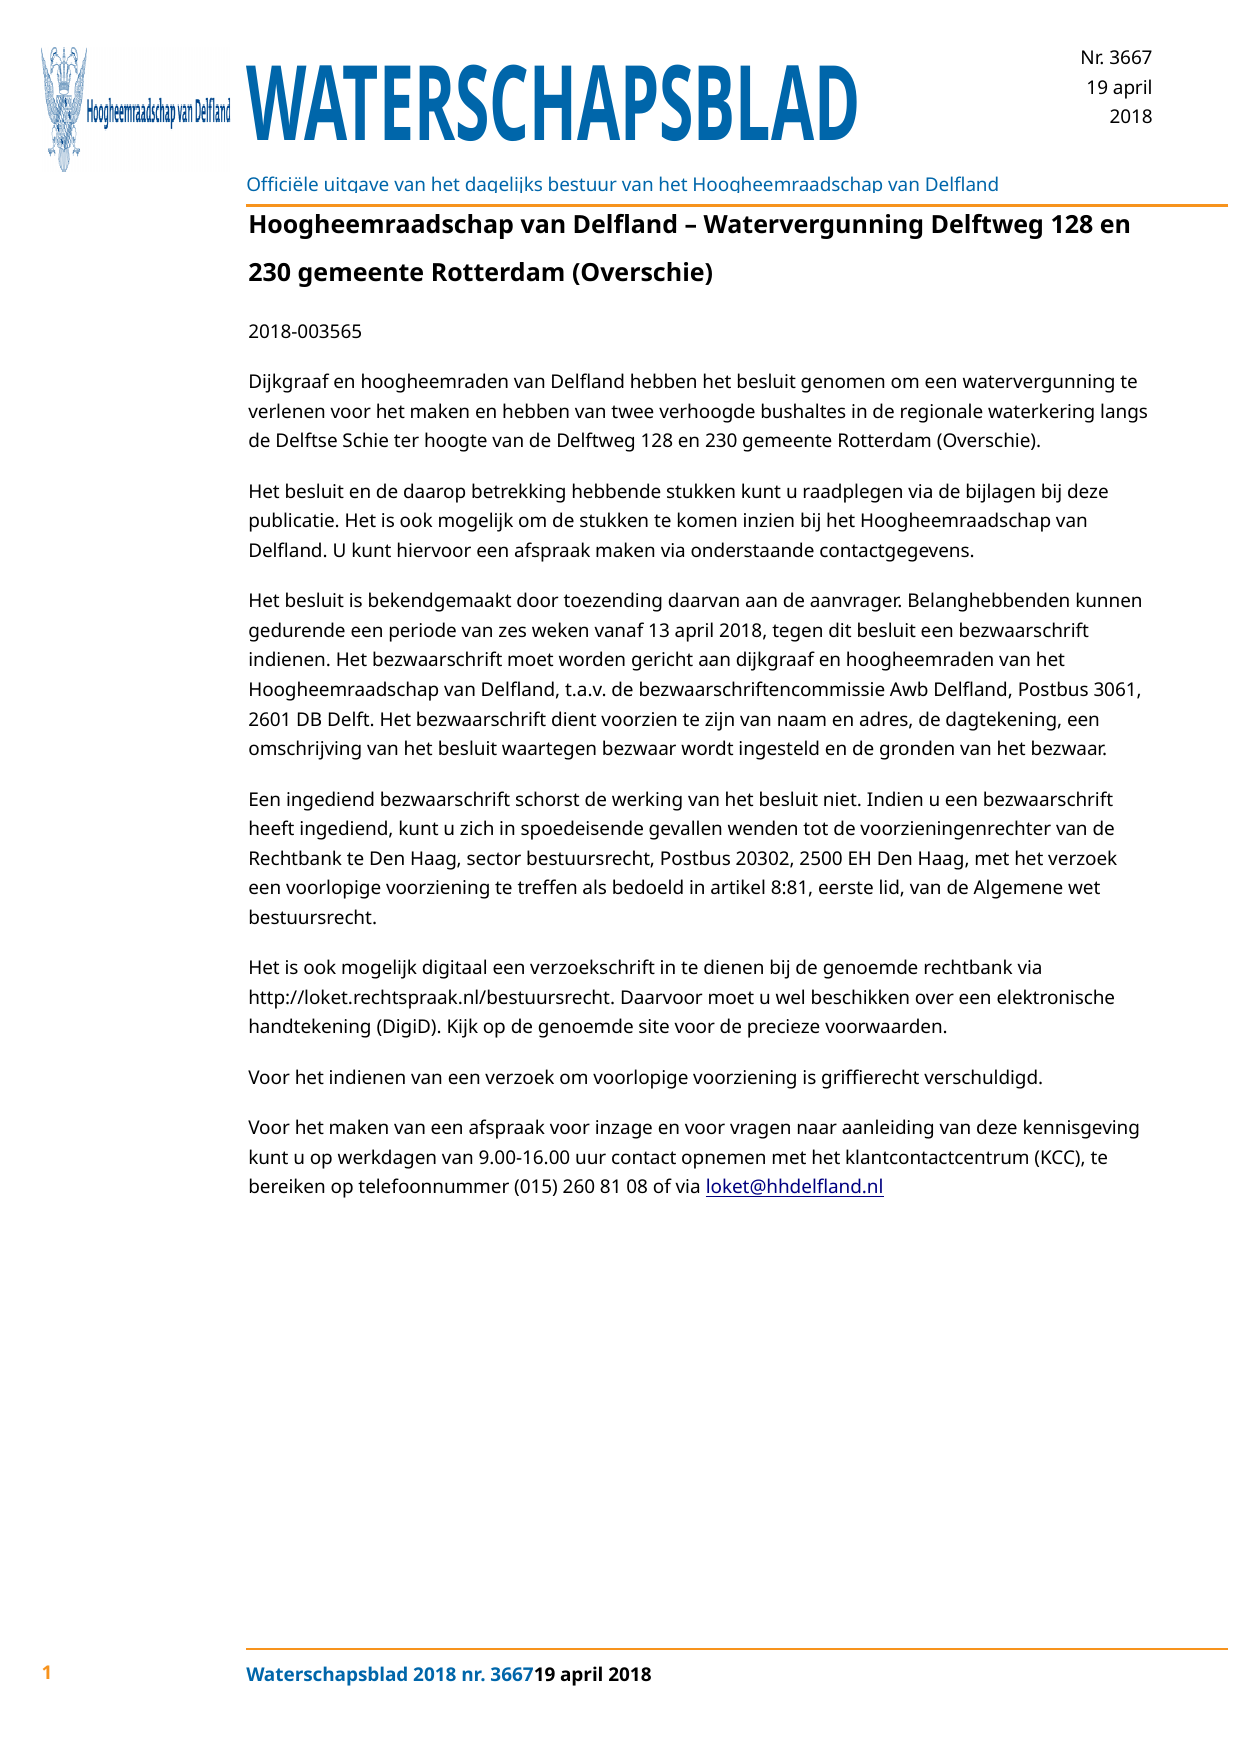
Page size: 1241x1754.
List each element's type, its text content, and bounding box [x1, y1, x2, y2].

text Voor het indienen van een verzoek om voorlopige voorziening is griffierecht verschuldigd. [248, 1064, 1152, 1090]
picture [41, 47, 231, 172]
text Voor het maken van een afspraak voor inzage en voor vragen naar aanleiding van deze kennisgeving kunt u op werkdagen van 9.00-16.00 uur contact opnemen met het klantcontactcentrum (KCC), te bereiken op telefoonnummer (015) 260 81 08 of via loket@hhdelfland.nl [248, 1114, 1152, 1199]
text Dijkgraaf en hoogheemraden van Delfland hebben het besluit genomen om een watervergunning te verlenen voor het maken en hebben van twee verhoogde bushaltes in de regionale waterkering langs de Delftse Schie ter hoogte van de Delftweg 128 en 230 gemeente Rotterdam (Overschie). [248, 368, 1152, 453]
text Een ingediend bezwaarschrift schorst de werking van het besluit niet. Indien u een bezwaarschrift heeft ingediend, kunt u zich in spoedeisende gevallen wenden tot de voorzieningenrechter van de Rechtbank te Den Haag, sector bestuursrecht, Postbus 20302, 2500 EH Den Haag, met het verzoek een voorlopige voorziening te treffen als bedoeld in artikel 8:81, eerste lid, van de Algemene wet bestuursrecht. [248, 786, 1152, 930]
text 2018-003565 [248, 318, 1152, 344]
text Het besluit en de daarop betrekking hebbende stukken kunt u raadplegen via de bijlagen bij deze publicatie. Het is ook mogelijk om de stukken te komen inzien bij het Hoogheemraadschap van Delfland. U kunt hiervoor een afspraak maken via onderstaande contactgegevens. [248, 478, 1152, 563]
text Het besluit is bekendgemaakt door toezending daarvan aan de aanvrager. Belanghebbenden kunnen gedurende een periode van zes weken vanaf 13 april 2018, tegen dit besluit een bezwaarschrift indienen. Het bezwaarschrift moet worden gericht aan dijkgraaf en hoogheemraden van het Hoogheemraadschap van Delfland, t.a.v. de bezwaarschriftencommissie Awb Delfland, Postbus 3061, 2601 DB Delft. Het bezwaarschrift dient voorzien te zijn van naam en adres, de dagtekening, een omschrijving van het besluit waartegen bezwaar wordt ingesteld en de gronden van het bezwaar. [248, 587, 1152, 761]
text Het is ook mogelijk digitaal een verzoekschrift in te dienen bij de genoemde rechtbank via http://loket.rechtspraak.nl/bestuursrecht. Daarvoor moet u wel beschikken over een elektronische handtekening (DigiD). Kijk op de genoemde site voor de precieze voorwaarden. [248, 954, 1152, 1039]
text Hoogheemraadschap van Delfland – Watervergunning Delftweg 128 en 230 gemeente Rotterdam (Overschie) [248, 207, 1152, 288]
